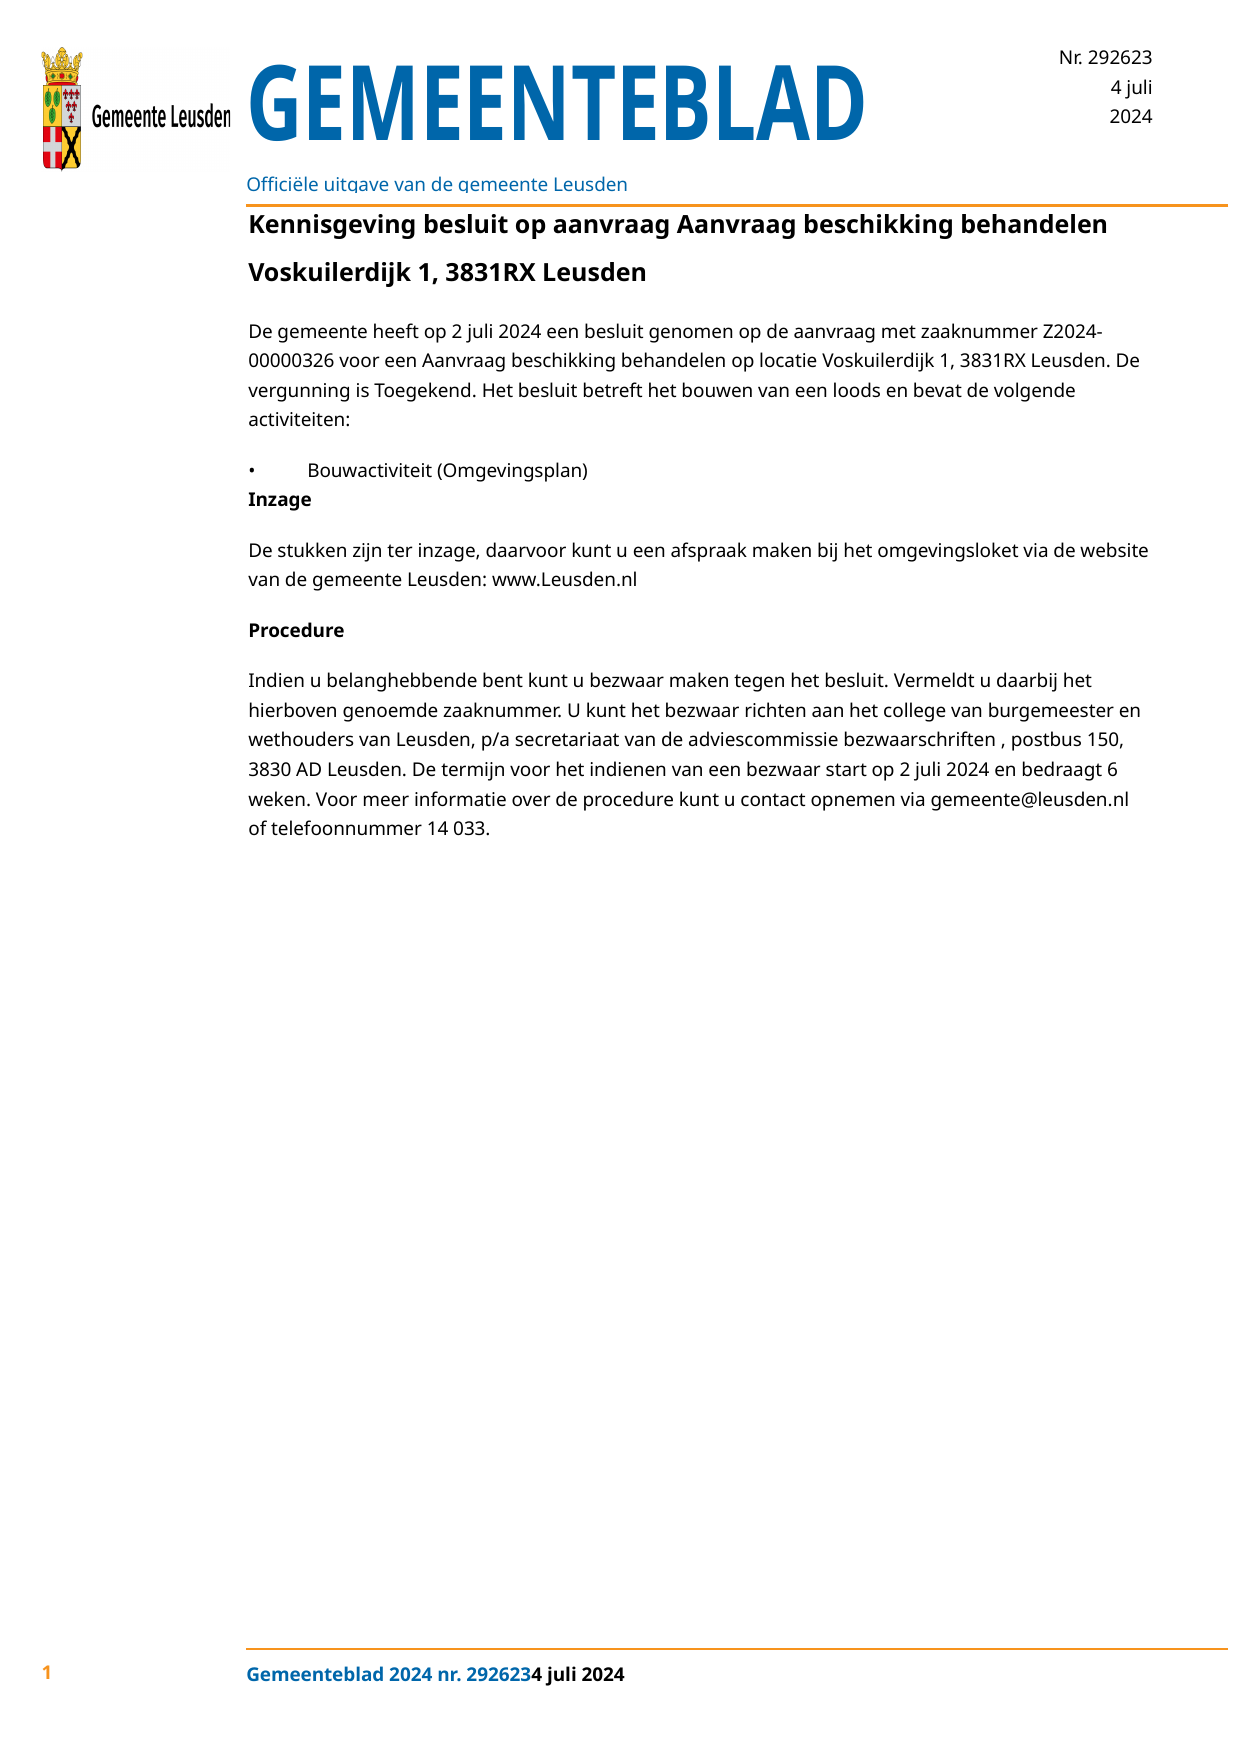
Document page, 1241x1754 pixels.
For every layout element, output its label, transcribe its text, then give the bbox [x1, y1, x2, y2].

text Inzage [248, 487, 1152, 512]
picture [41, 47, 231, 172]
text Kennisgeving besluit op aanvraag Aanvraag beschikking behandelen Voskuilerdijk 1, 3831RX Leusden [248, 207, 1152, 288]
text De gemeente heeft op 2 juli 2024 een besluit genomen op de aanvraag met zaaknummer Z2024-00000326 voor een Aanvraag beschikking behandelen op locatie Voskuilerdijk 1, 3831RX Leusden. De vergunning is Toegekend. Het besluit betreft het bouwen van een loods en bevat de volgende activiteiten: [248, 318, 1152, 432]
text De stukken zijn ter inzage, daarvoor kunt u een afspraak maken bij het omgevingsloket via de website van de gemeente Leusden: www.Leusden.nl [248, 537, 1152, 592]
text Procedure [248, 617, 1152, 643]
text Indien u belanghebbende bent kunt u bezwaar maken tegen het besluit. Vermeldt u daarbij het hierboven genoemde zaaknummer. U kunt het bezwaar richten aan het college van burgemeester en wethouders van Leusden, p/a secretariaat van de adviescommissie bezwaarschriften , postbus 150, 3830 AD Leusden. De termijn voor het indienen van een bezwaar start op 2 juli 2024 en bedraagt 6 weken. Voor meer informatie over de procedure kunt u contact opnemen via gemeente@leusden.nl of telefoonnummer 14 033. [248, 667, 1152, 841]
list Bouwactiviteit (Omgevingsplan) [248, 457, 1152, 483]
